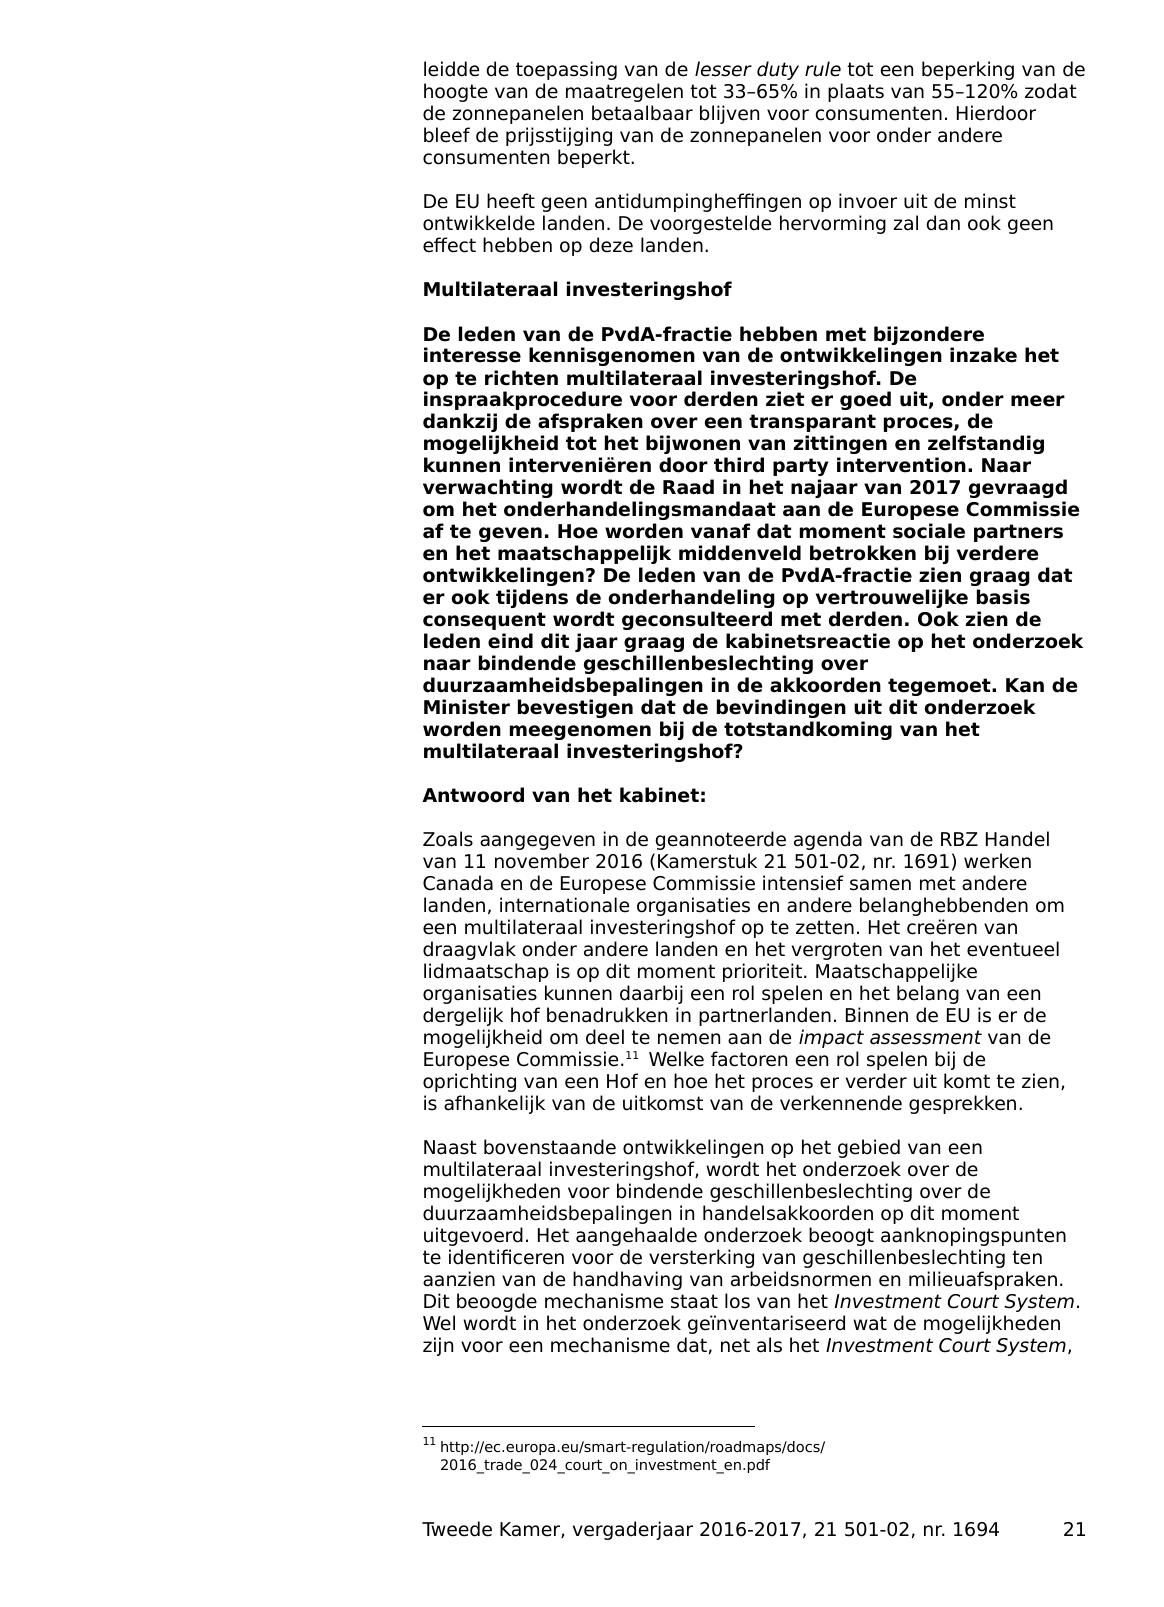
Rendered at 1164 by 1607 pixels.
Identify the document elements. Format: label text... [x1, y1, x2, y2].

text De leden van de PvdA-fractie hebben met bijzondere interesse kennisgenomen van de ontwikkelingen inzake het op te richten multilateraal investeringshof. De inspraakprocedure voor derden ziet er goed uit, onder meer dankzij de afspraken over een transparant proces, de mogelijkheid tot het bijwonen van zittingen en zelfstandig kunnen interveniëren door third party intervention. Naar verwachting wordt de Raad in het najaar van 2017 gevraagd om het onderhandelingsmandaat aan de Europese Commissie af te geven. Hoe worden vanaf dat moment sociale partners en het maatschappelijk middenveld betrokken bij verdere ontwikkelingen? De leden van de PvdA-fractie zien graag dat er ook tijdens de onderhandeling op vertrouwelijke basis consequent wordt geconsulteerd met derden. Ook zien de leden eind dit jaar graag de kabinetsreactie op het onderzoek naar bindende geschillenbeslechting over duurzaamheidsbepalingen in de akkoorden tegemoet. Kan de Minister bevestigen dat de bevindingen uit dit onderzoek worden meegenomen bij de totstandkoming van het multilateraal investeringshof? [422, 323, 1087, 763]
text Naast bovenstaande ontwikkelingen op het gebied van een multilateraal investeringshof, wordt het onderzoek over de mogelijkheden voor bindende geschillenbeslechting over de duurzaamheidsbepalingen in handelsakkoorden op dit moment uitgevoerd. Het aangehaalde onderzoek beoogt aanknopingspunten te identificeren voor de versterking van geschillenbeslechting ten aanzien van de handhaving van arbeidsnormen en milieuafspraken. Dit beoogde mechanisme staat los van het Investment Court System. Wel wordt in het onderzoek geïnventariseerd wat de mogelijkheden zijn voor een mechanisme dat, net als het Investment Court System, [422, 1137, 1087, 1357]
text De EU heeft geen antidumpingheffingen op invoer uit de minst ontwikkelde landen. De voorgestelde hervorming zal dan ook geen effect hebben op deze landen. [422, 191, 1087, 257]
subtitle Multilateraal investeringshof [422, 279, 1087, 301]
subtitle Antwoord van het kabinet: [422, 785, 1087, 807]
text leidde de toepassing van de lesser duty rule tot een beperking van de hoogte van de maatregelen tot 33–65% in plaats van 55–120% zodat de zonnepanelen betaalbaar blijven voor consumenten. Hierdoor bleef de prijsstijging van de zonnepanelen voor onder andere consumenten beperkt. [422, 59, 1087, 169]
text http://ec.europa.eu/smart-regulation/roadmaps/docs/2016_trade_024_court_on_investment_en.pdf [422, 1435, 1087, 1474]
text Zoals aangegeven in de geannoteerde agenda van de RBZ Handel van 11 november 2016 (Kamerstuk 21 501-02, nr. 1691) werken Canada en de Europese Commissie intensief samen met andere landen, internationale organisaties en andere belanghebbenden om een multilateraal investeringshof op te zetten. Het creëren van draagvlak onder andere landen en het vergroten van het eventueel lidmaatschap is op dit moment prioriteit. Maatschappelijke organisaties kunnen daarbij een rol spelen en het belang van een dergelijk hof benadrukken in partnerlanden. Binnen de EU is er de mogelijkheid om deel te nemen aan de impact assessment van de Europese Commissie. Welke factoren een rol spelen bij de oprichting van een Hof en hoe het proces er verder uit komt te zien, is afhankelijk van de uitkomst van de verkennende gesprekken. [422, 829, 1087, 1115]
